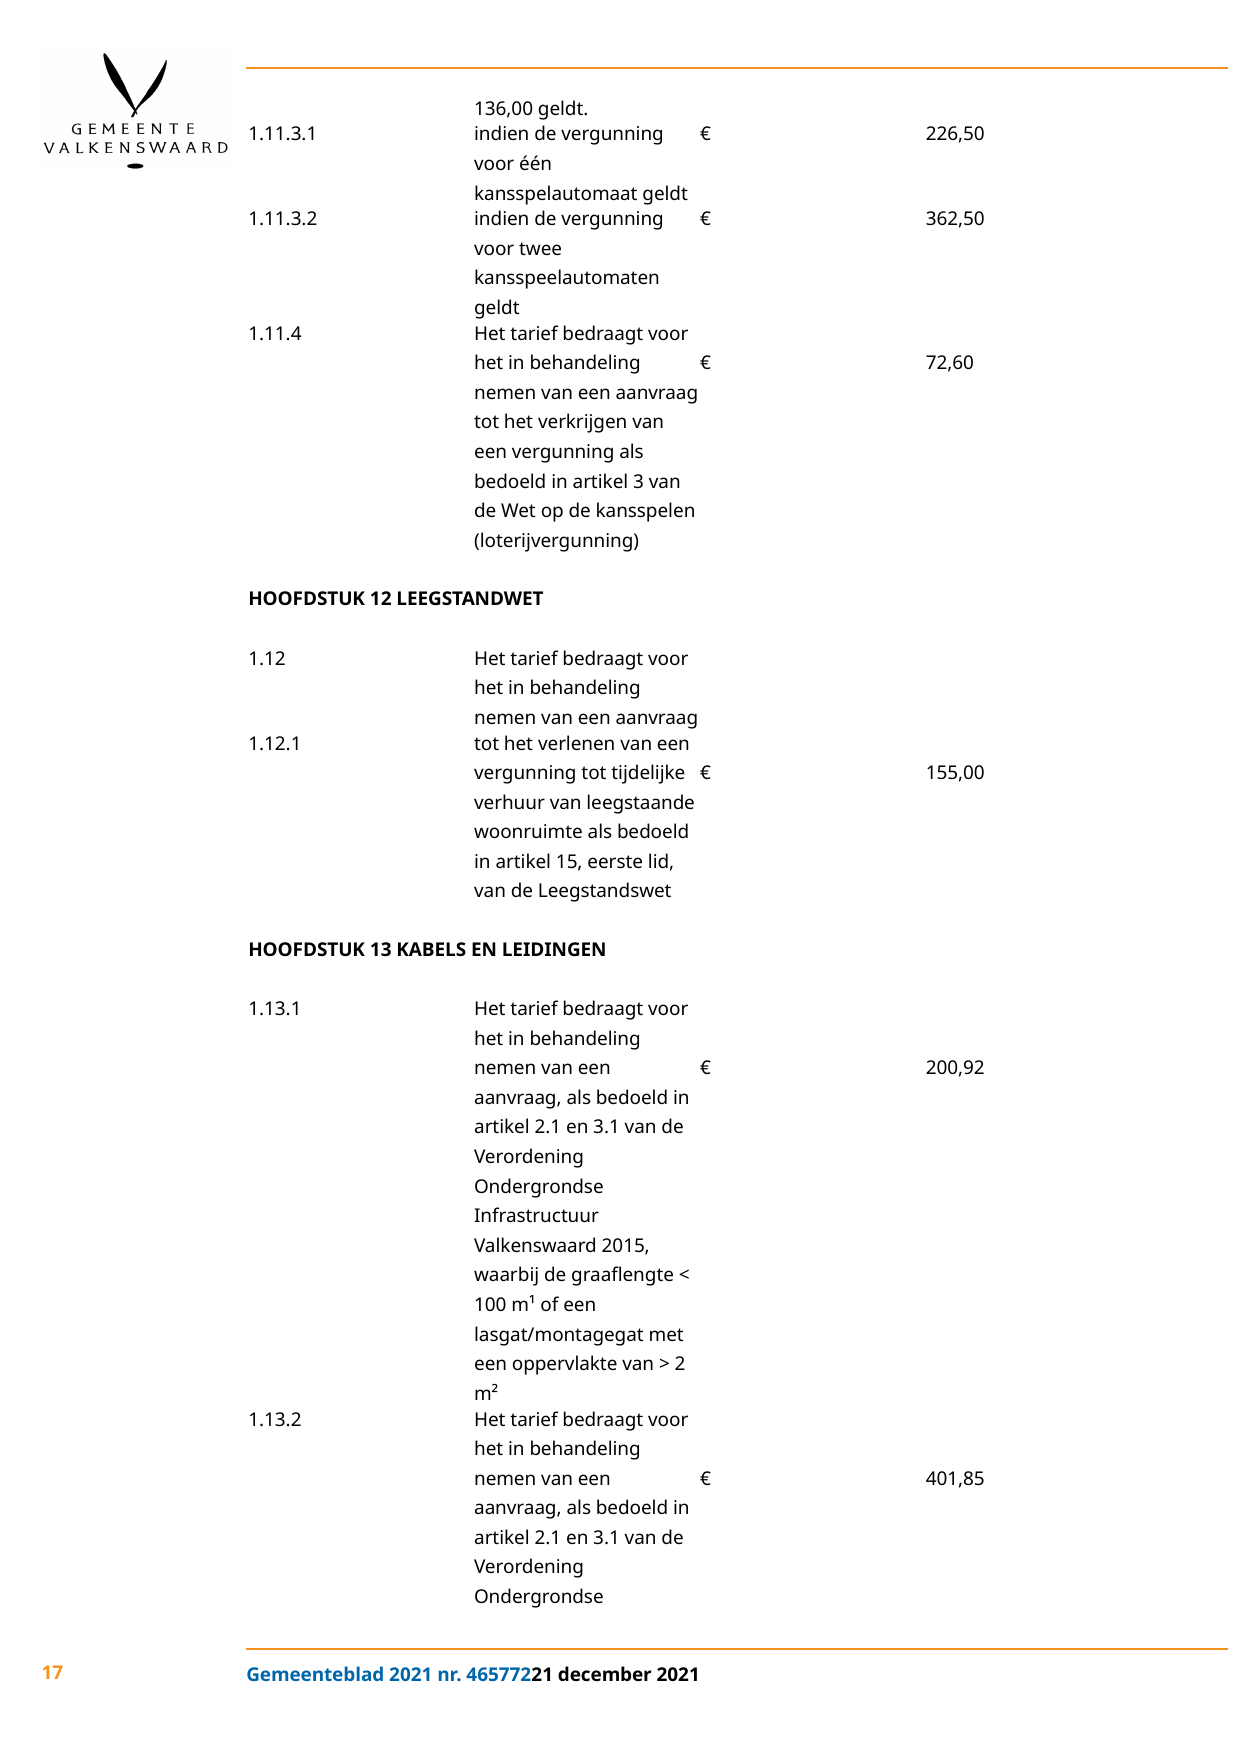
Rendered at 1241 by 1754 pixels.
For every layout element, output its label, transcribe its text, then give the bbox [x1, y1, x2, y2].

table_cell Het tarief bedraagt voor het in behandeling nemen van een aanvraag, als bedoeld in artikel 2.1 en 3.1 van de Verordening Ondergrondse [474, 1406, 700, 1609]
table_cell 136,00 geldt. [474, 95, 700, 121]
table_header 1.12 [248, 645, 474, 730]
table_cell 362,50 [926, 205, 1152, 320]
table_header [926, 645, 1152, 730]
text HOOFDSTUK 13 KABELS EN LEIDINGEN [248, 936, 1152, 962]
table_header 1.13.1 [248, 995, 474, 1406]
table_cell 1.12.1 [248, 730, 474, 903]
table_cell indien de vergunning voor één kansspelautomaat geldt [474, 121, 700, 205]
table_header Het tarief bedraagt voor het in behandeling nemen van een aanvraag [474, 645, 700, 730]
table_cell 401,85 [926, 1406, 1152, 1609]
table_header € [700, 995, 926, 1406]
table_cell 155,00 [926, 730, 1152, 903]
table_header 200,92 [926, 995, 1152, 1406]
table_cell € [700, 730, 926, 903]
table_cell [700, 95, 1152, 121]
table_header Het tarief bedraagt voor het in behandeling nemen van een aanvraag, als bedoeld in artikel 2.1 en 3.1 van de Verordening Ondergrondse Infrastructuur Valkenswaard 2015, waarbij de graaflengte < 100 m¹ of een lasgat/montagegat met een oppervlakte van > 2 m² [474, 995, 700, 1406]
table_cell 226,50 [926, 121, 1152, 205]
picture [41, 47, 231, 172]
table_cell tot het verlenen van een vergunning tot tijdelijke verhuur van leegstaande woonruimte als bedoeld in artikel 15, eerste lid, van de Leegstandswet [474, 730, 700, 903]
table_cell € [700, 121, 926, 205]
table_header [700, 645, 926, 730]
table_cell 1.11.3.1 [248, 121, 474, 205]
table_cell 1.11.3.2 [248, 205, 474, 320]
table_cell 1.11.4 [248, 320, 474, 553]
table_cell indien de vergunning voor twee kansspeelautomaten geldt [474, 205, 700, 320]
table_cell Het tarief bedraagt voor het in behandeling nemen van een aanvraag tot het verkrijgen van een vergunning als bedoeld in artikel 3 van de Wet op de kansspelen (loterijvergunning) [474, 320, 700, 553]
table_cell € [700, 205, 926, 320]
table_cell 72,60 [926, 320, 1152, 553]
table_cell € [700, 320, 926, 553]
text HOOFDSTUK 12 LEEGSTANDWET [248, 586, 1152, 611]
table_cell 1.13.2 [248, 1406, 474, 1609]
table_cell € [700, 1406, 926, 1609]
table_cell [248, 95, 474, 121]
